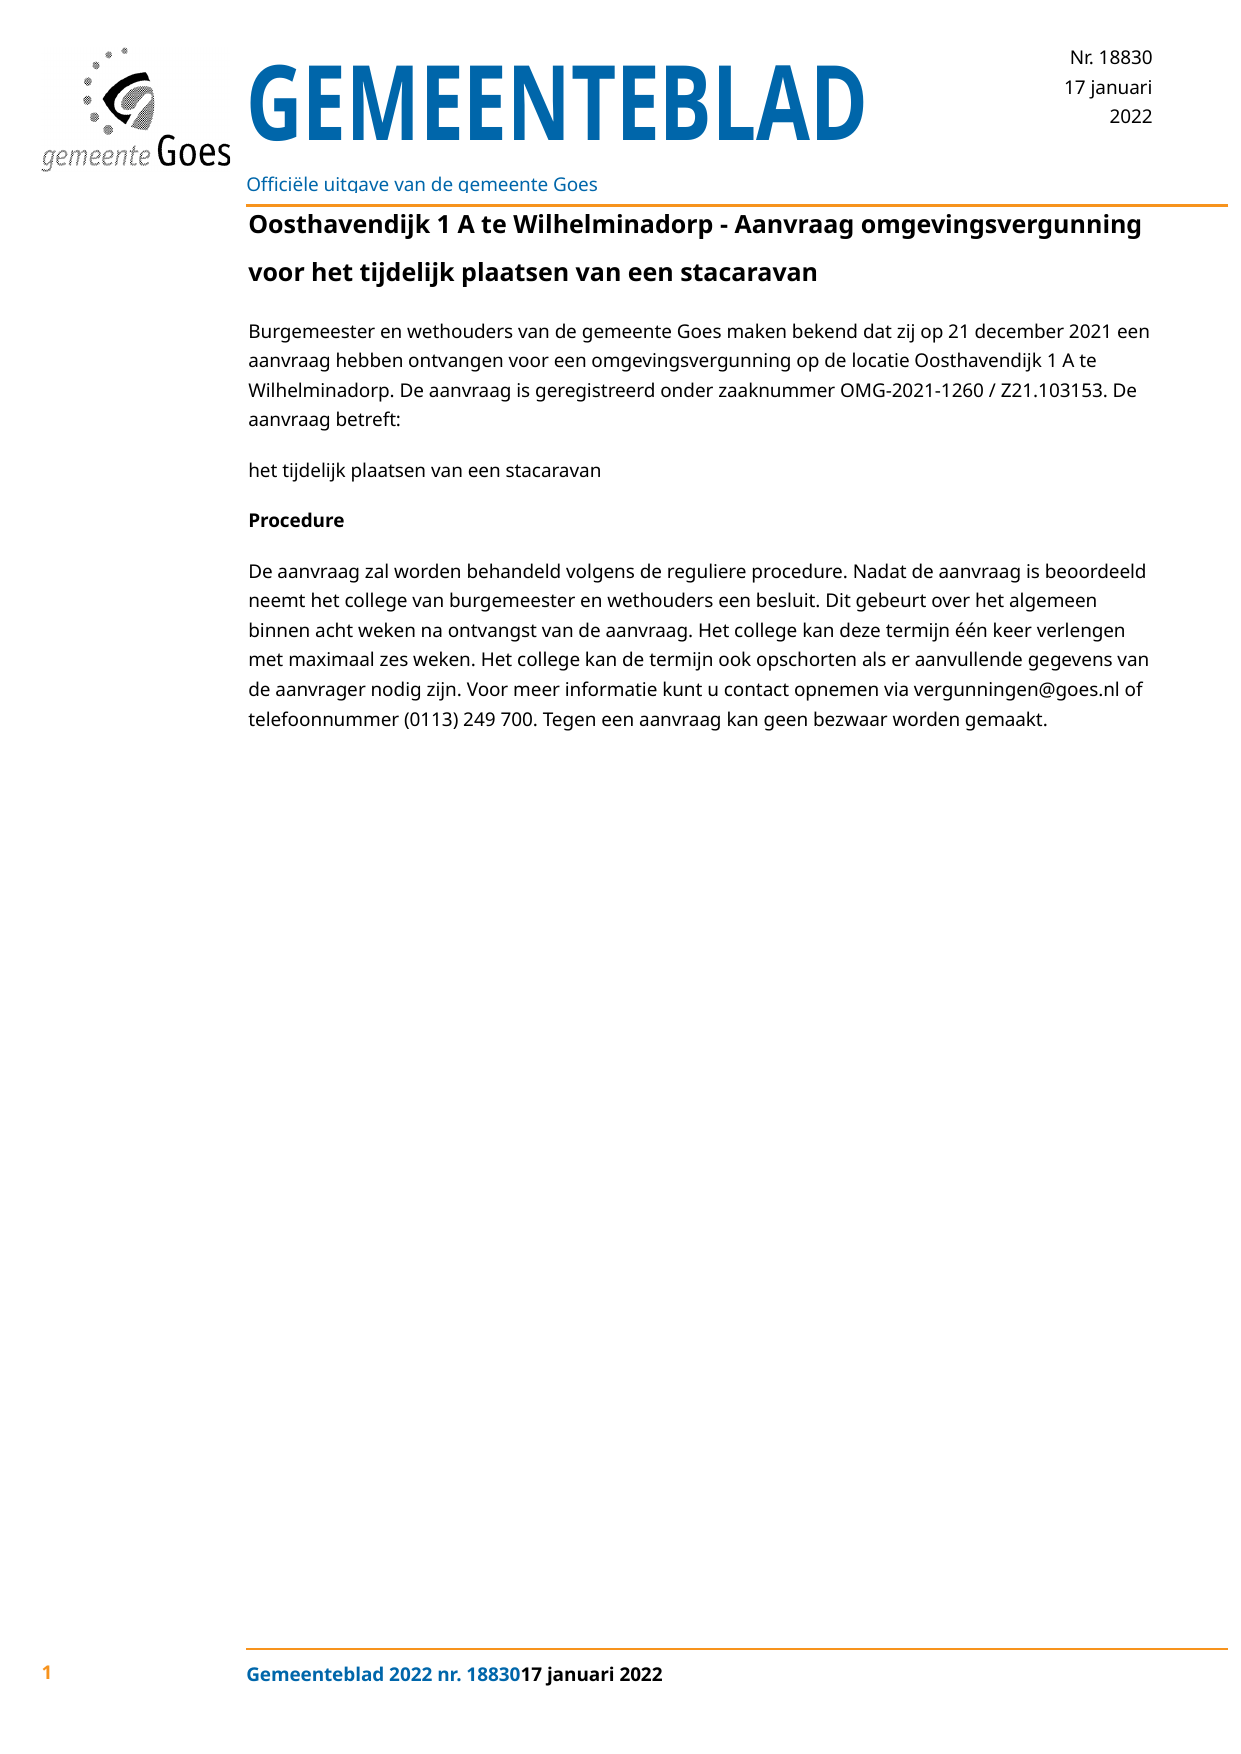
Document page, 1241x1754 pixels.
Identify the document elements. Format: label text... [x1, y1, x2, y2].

text Procedure [248, 507, 1152, 533]
text De aanvraag zal worden behandeld volgens de reguliere procedure. Nadat de aanvraag is beoordeeld neemt het college van burgemeester en wethouders een besluit. Dit gebeurt over het algemeen binnen acht weken na ontvangst van de aanvraag. Het college kan deze termijn één keer verlengen met maximaal zes weken. Het college kan de termijn ook opschorten als er aanvullende gegevens van de aanvrager nodig zijn. Voor meer informatie kunt u contact opnemen via vergunningen@goes.nl of telefoonnummer (0113) 249 700. Tegen een aanvraag kan geen bezwaar worden gemaakt. [248, 558, 1152, 732]
text het tijdelijk plaatsen van een stacaravan [248, 457, 1152, 483]
text Burgemeester en wethouders van de gemeente Goes maken bekend dat zij op 21 december 2021 een aanvraag hebben ontvangen voor een omgevingsvergunning op de locatie Oosthavendijk 1 A te Wilhelminadorp. De aanvraag is geregistreerd onder zaaknummer OMG-2021-1260 / Z21.103153. De aanvraag betreft: [248, 318, 1152, 432]
text Oosthavendijk 1 A te Wilhelminadorp - Aanvraag omgevingsvergunning voor het tijdelijk plaatsen van een stacaravan [248, 207, 1152, 288]
picture [41, 47, 231, 172]
